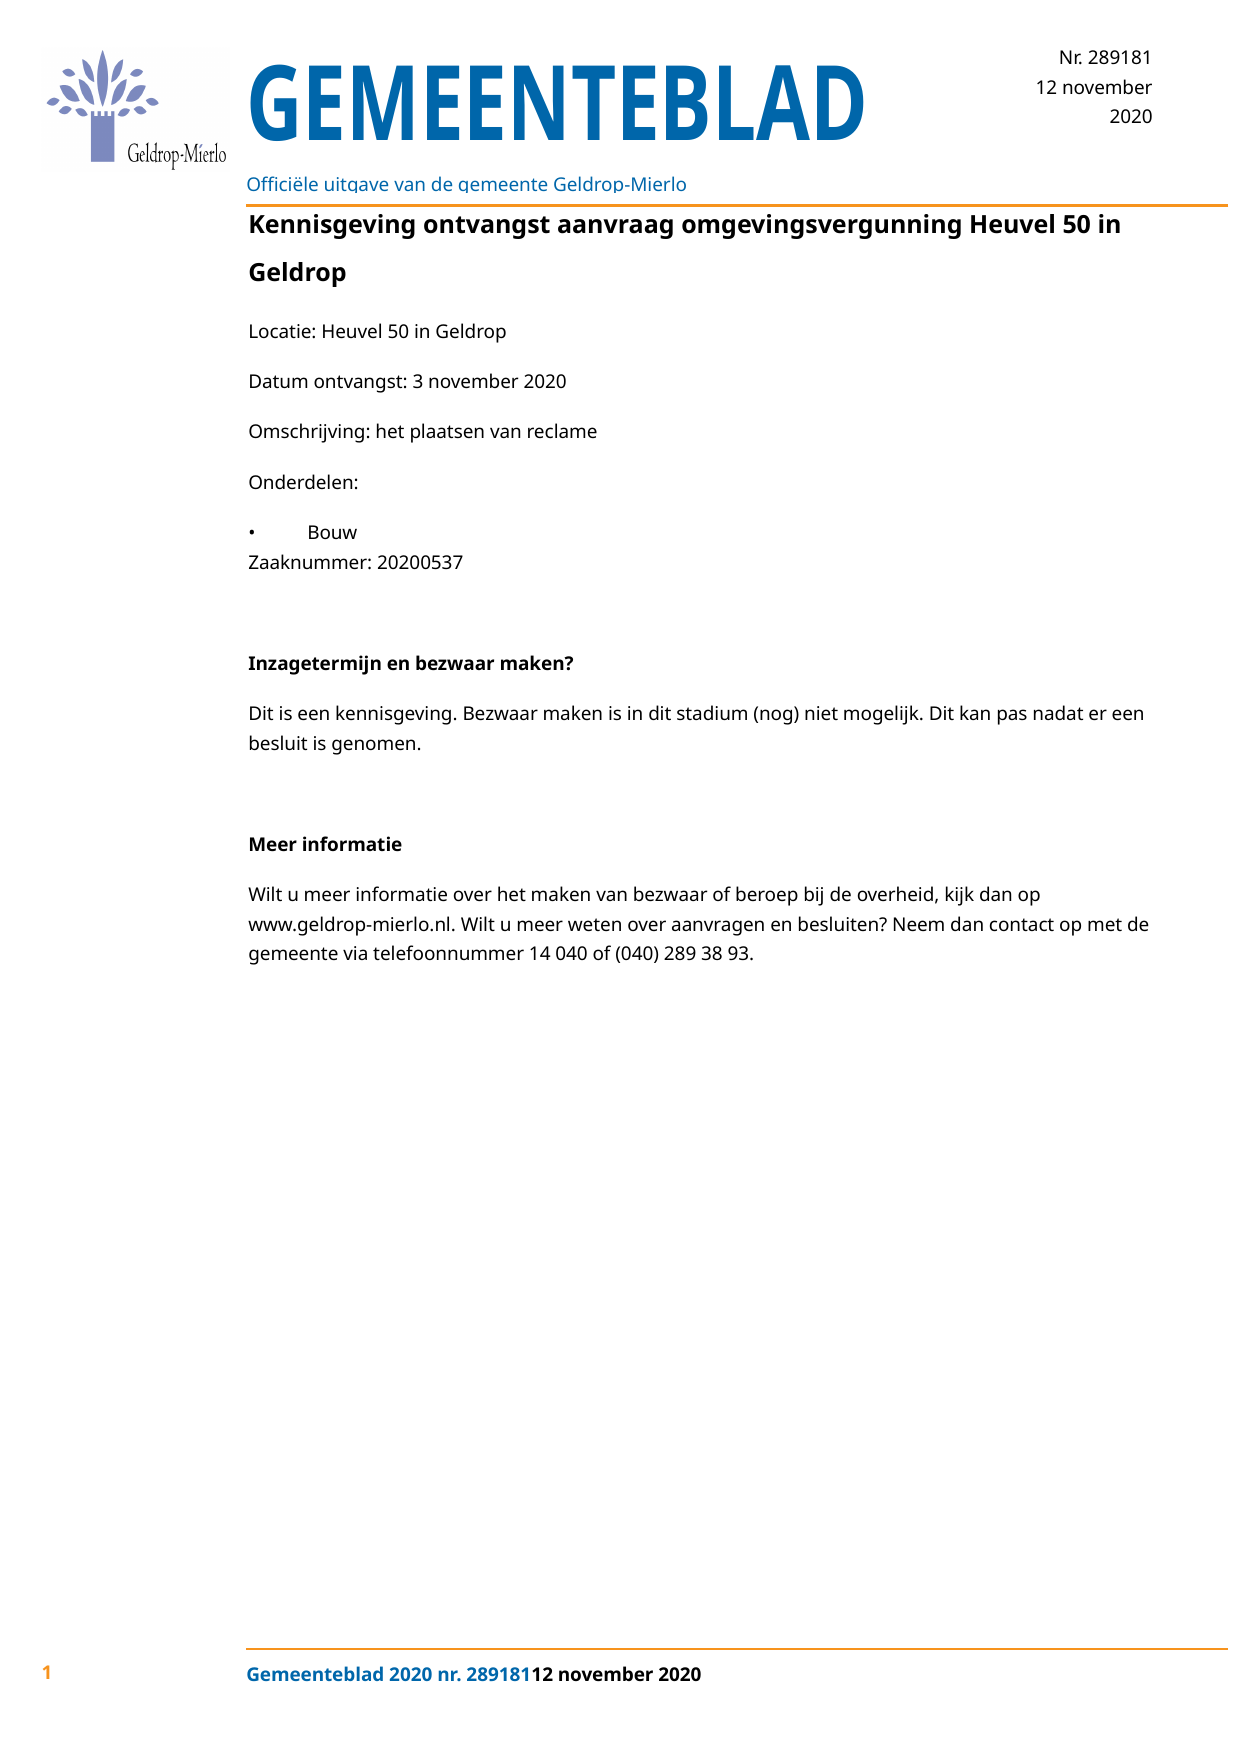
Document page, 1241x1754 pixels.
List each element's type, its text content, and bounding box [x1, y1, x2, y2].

text Locatie: Heuvel 50 in Geldrop [248, 318, 1152, 344]
text Omschrijving: het plaatsen van reclame [248, 419, 1152, 444]
text Datum ontvangst: 3 november 2020 [248, 368, 1152, 394]
text Dit is een kennisgeving. Bezwaar maken is in dit stadium (nog) niet mogelijk. Dit kan pas nadat er een besluit is genomen. [248, 700, 1152, 756]
text Kennisgeving ontvangst aanvraag omgevingsvergunning Heuvel 50 in Geldrop [248, 207, 1152, 288]
text Meer informatie [248, 831, 1152, 857]
list Bouw [248, 519, 1152, 545]
text Onderdelen: [248, 469, 1152, 495]
text Wilt u meer informatie over het maken van bezwaar of beroep bij de overheid, kijk dan op www.geldrop-mierlo.nl. Wilt u meer weten over aanvragen en besluiten? Neem dan contact op met de gemeente via telefoonnummer 14 040 of (040) 289 38 93. [248, 881, 1152, 966]
picture [41, 47, 231, 172]
text Zaaknummer: 20200537 [248, 549, 1152, 575]
text Inzagetermijn en bezwaar maken? [248, 650, 1152, 676]
